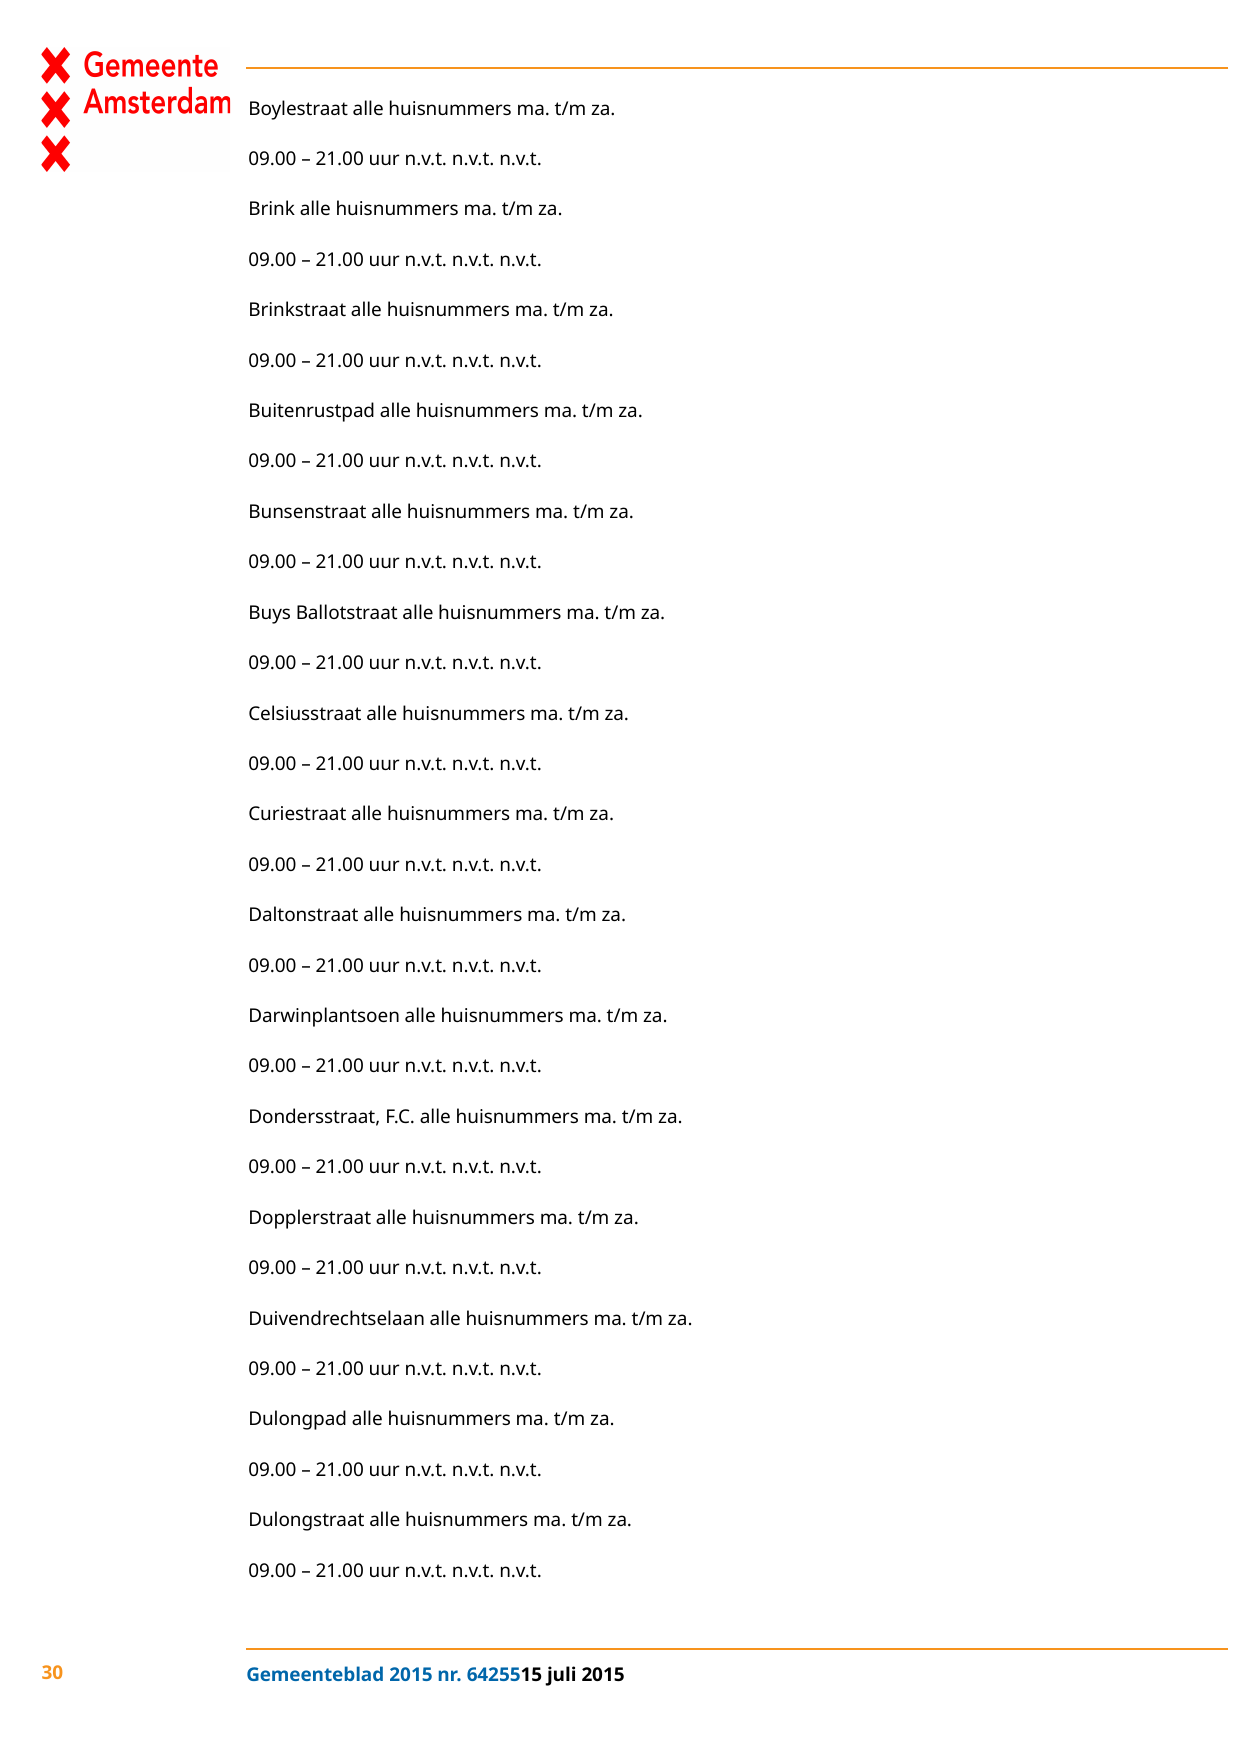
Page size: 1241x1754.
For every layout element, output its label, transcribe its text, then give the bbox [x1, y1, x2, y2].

text 09.00 – 21.00 uur n.v.t. n.v.t. n.v.t. [248, 1456, 1152, 1482]
text 09.00 – 21.00 uur n.v.t. n.v.t. n.v.t. [248, 347, 1152, 373]
text 09.00 – 21.00 uur n.v.t. n.v.t. n.v.t. [248, 851, 1152, 877]
picture [41, 47, 231, 172]
text Bunsenstraat alle huisnummers ma. t/m za. [248, 498, 1152, 524]
text 09.00 – 21.00 uur n.v.t. n.v.t. n.v.t. [248, 448, 1152, 473]
text 09.00 – 21.00 uur n.v.t. n.v.t. n.v.t. [248, 1053, 1152, 1078]
text Celsiusstraat alle huisnummers ma. t/m za. [248, 700, 1152, 726]
text 09.00 – 21.00 uur n.v.t. n.v.t. n.v.t. [248, 145, 1152, 171]
text Brinkstraat alle huisnummers ma. t/m za. [248, 296, 1152, 322]
text Buitenrustpad alle huisnummers ma. t/m za. [248, 397, 1152, 423]
text Duivendrechtselaan alle huisnummers ma. t/m za. [248, 1305, 1152, 1331]
text 09.00 – 21.00 uur n.v.t. n.v.t. n.v.t. [248, 952, 1152, 978]
text 09.00 – 21.00 uur n.v.t. n.v.t. n.v.t. [248, 1557, 1152, 1583]
text Curiestraat alle huisnummers ma. t/m za. [248, 801, 1152, 826]
text 09.00 – 21.00 uur n.v.t. n.v.t. n.v.t. [248, 1355, 1152, 1381]
text 09.00 – 21.00 uur n.v.t. n.v.t. n.v.t. [248, 548, 1152, 574]
text 09.00 – 21.00 uur n.v.t. n.v.t. n.v.t. [248, 1254, 1152, 1280]
text Dulongstraat alle huisnummers ma. t/m za. [248, 1506, 1152, 1532]
text Dopplerstraat alle huisnummers ma. t/m za. [248, 1204, 1152, 1230]
text 09.00 – 21.00 uur n.v.t. n.v.t. n.v.t. [248, 1153, 1152, 1179]
text Daltonstraat alle huisnummers ma. t/m za. [248, 901, 1152, 927]
text Brink alle huisnummers ma. t/m za. [248, 196, 1152, 221]
text 09.00 – 21.00 uur n.v.t. n.v.t. n.v.t. [248, 246, 1152, 272]
text Dulongpad alle huisnummers ma. t/m za. [248, 1406, 1152, 1431]
text 09.00 – 21.00 uur n.v.t. n.v.t. n.v.t. [248, 750, 1152, 776]
text 09.00 – 21.00 uur n.v.t. n.v.t. n.v.t. [248, 649, 1152, 675]
text Darwinplantsoen alle huisnummers ma. t/m za. [248, 1002, 1152, 1028]
text Boylestraat alle huisnummers ma. t/m za. [248, 95, 1152, 121]
text Buys Ballotstraat alle huisnummers ma. t/m za. [248, 599, 1152, 625]
text Dondersstraat, F.C. alle huisnummers ma. t/m za. [248, 1103, 1152, 1129]
